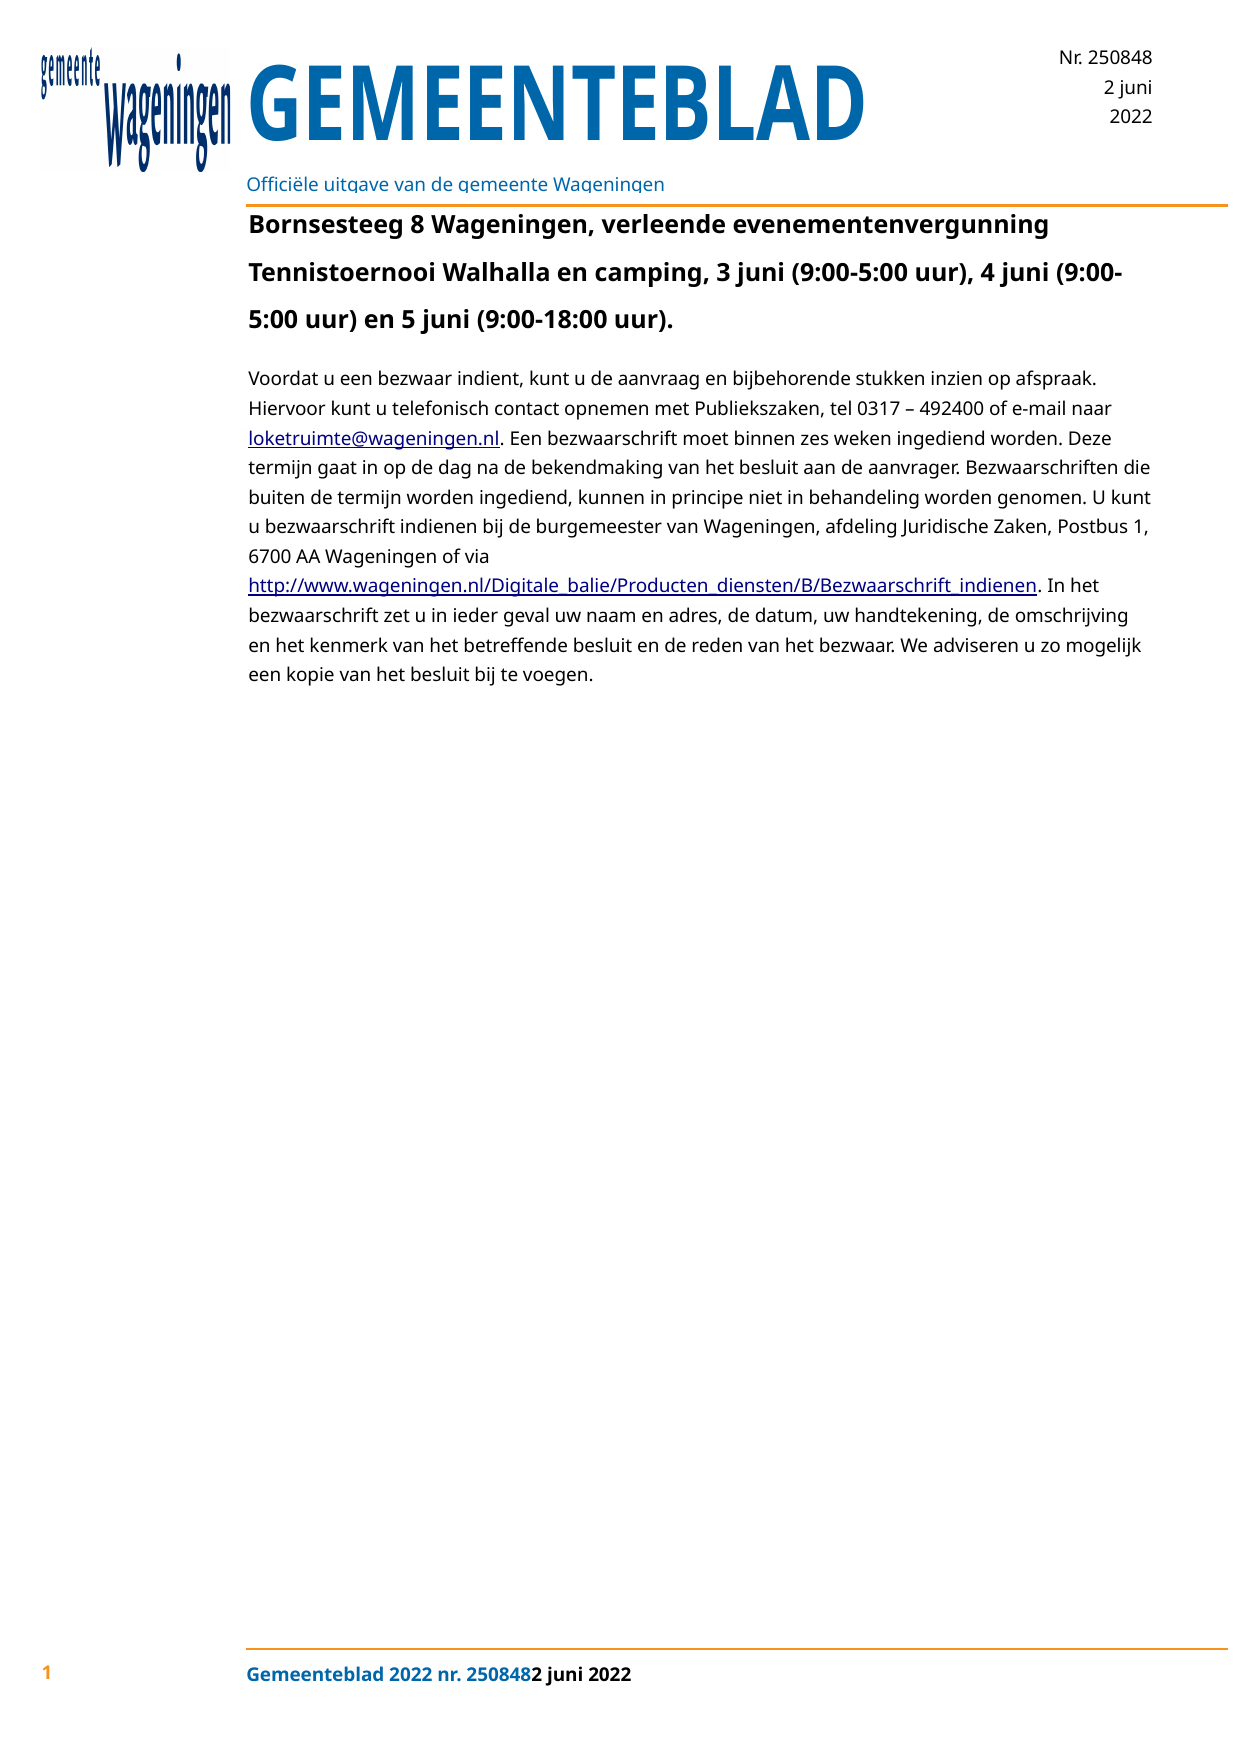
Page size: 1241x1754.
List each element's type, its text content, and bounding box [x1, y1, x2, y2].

picture [41, 47, 231, 172]
text Bornsesteeg 8 Wageningen, verleende evenementenvergunning Tennistoernooi Walhalla en camping, 3 juni (9:00-5:00 uur), 4 juni (9:00-5:00 uur) en 5 juni (9:00-18:00 uur). [248, 207, 1152, 336]
text Voordat u een bezwaar indient, kunt u de aanvraag en bijbehorende stukken inzien op afspraak. Hiervoor kunt u telefonisch contact opnemen met Publiekszaken, tel 0317 – 492400 of e-mail naar loketruimte@wageningen.nl. Een bezwaarschrift moet binnen zes weken ingediend worden. Deze termijn gaat in op de dag na de bekendmaking van het besluit aan de aanvrager. Bezwaarschriften die buiten de termijn worden ingediend, kunnen in principe niet in behandeling worden genomen. U kunt u bezwaarschrift indienen bij de burgemeester van Wageningen, afdeling Juridische Zaken, Postbus 1, 6700 AA Wageningen of via http://www.wageningen.nl/Digitale_balie/Producten_diensten/B/Bezwaarschrift_indienen. In het bezwaarschrift zet u in ieder geval uw naam en adres, de datum, uw handtekening, de omschrijving en het kenmerk van het betreffende besluit en de reden van het bezwaar. We adviseren u zo mogelijk een kopie van het besluit bij te voegen. [248, 366, 1152, 687]
